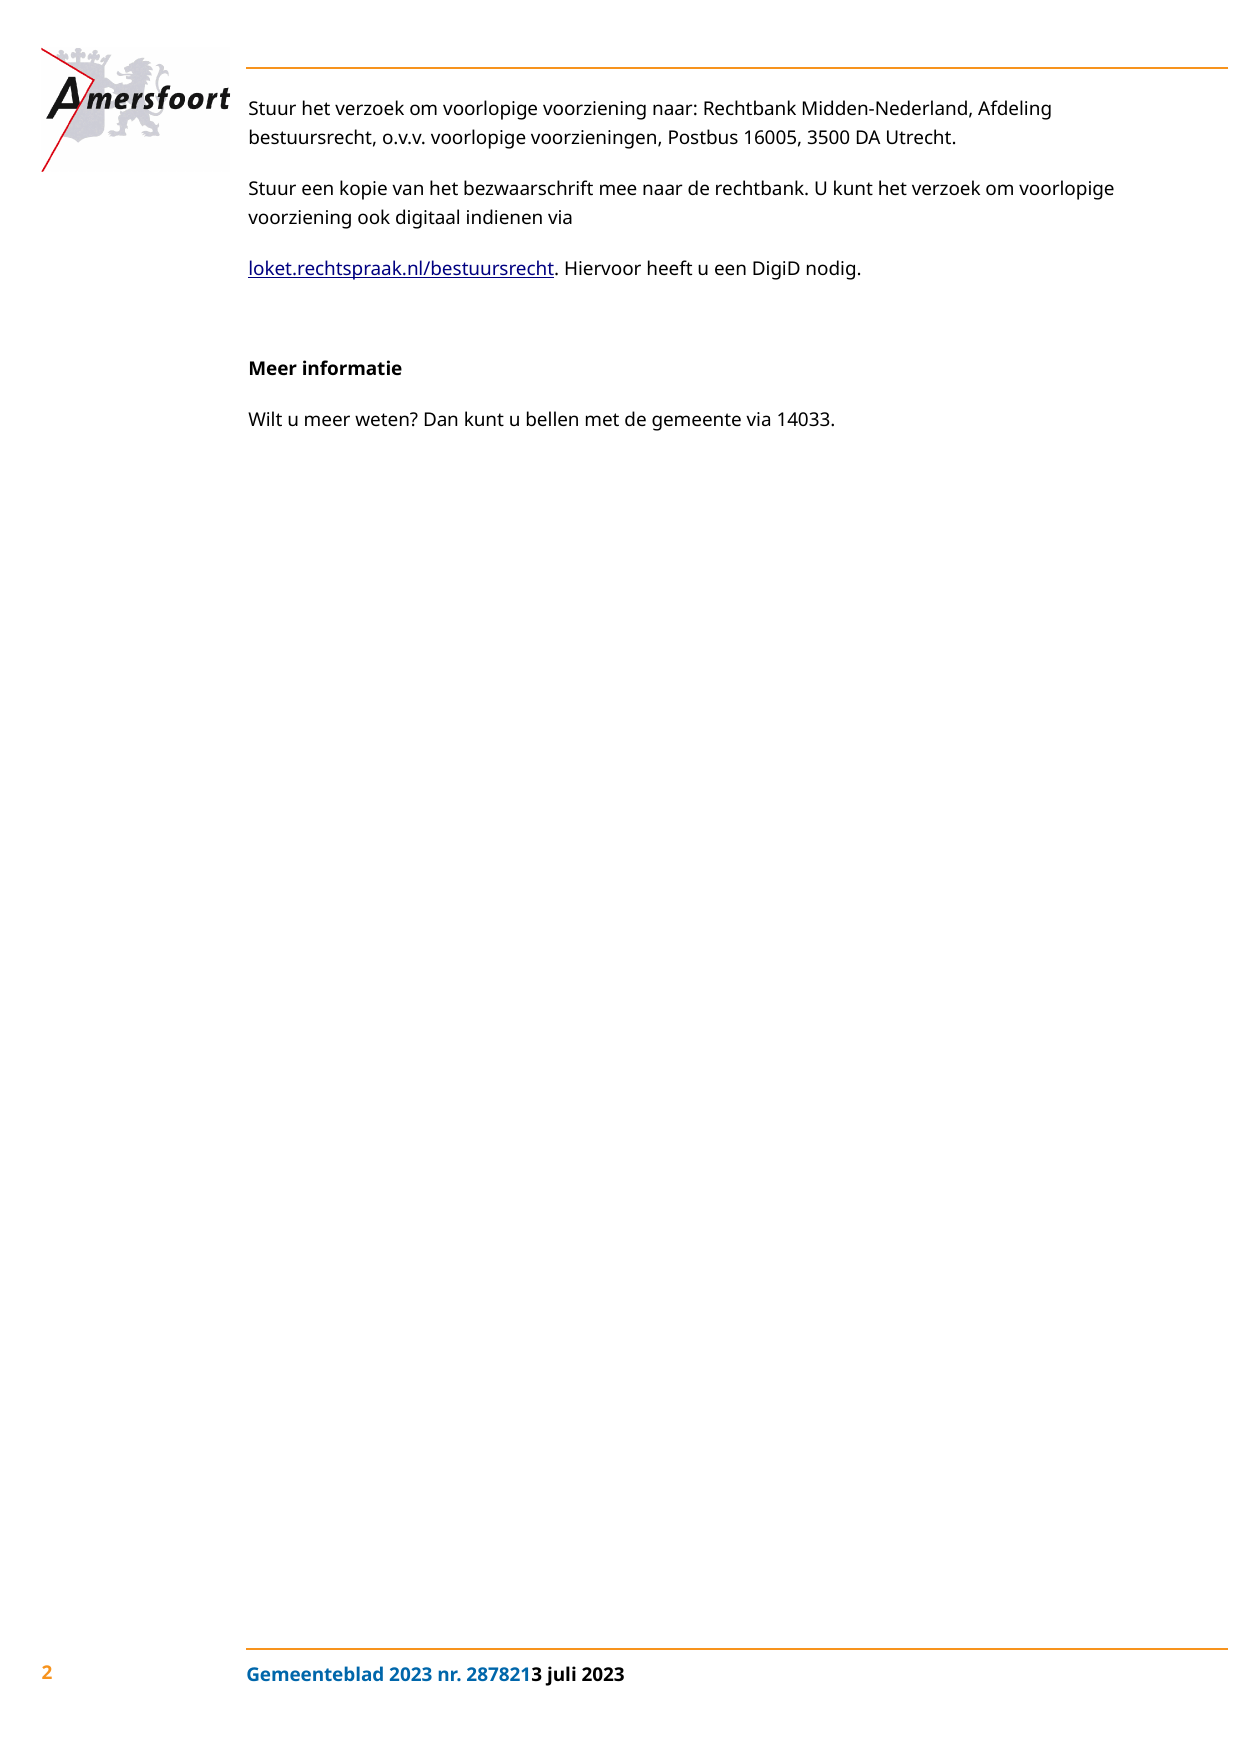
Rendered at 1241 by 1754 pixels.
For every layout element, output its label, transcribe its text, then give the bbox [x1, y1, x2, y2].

text Wilt u meer weten? Dan kunt u bellen met de gemeente via 14033. [248, 406, 1152, 432]
picture [41, 47, 231, 172]
text Stuur een kopie van het bezwaarschrift mee naar de rechtbank. U kunt het verzoek om voorlopige voorziening ook digitaal indienen via [248, 175, 1152, 230]
text Stuur het verzoek om voorlopige voorziening naar: Rechtbank Midden-Nederland, Afdeling bestuursrecht, o.v.v. voorlopige voorzieningen, Postbus 16005, 3500 DA Utrecht. [248, 95, 1152, 150]
text loket.rechtspraak.nl/bestuursrecht. Hiervoor heeft u een DigiD nodig. [248, 255, 1152, 281]
text Meer informatie [248, 356, 1152, 381]
